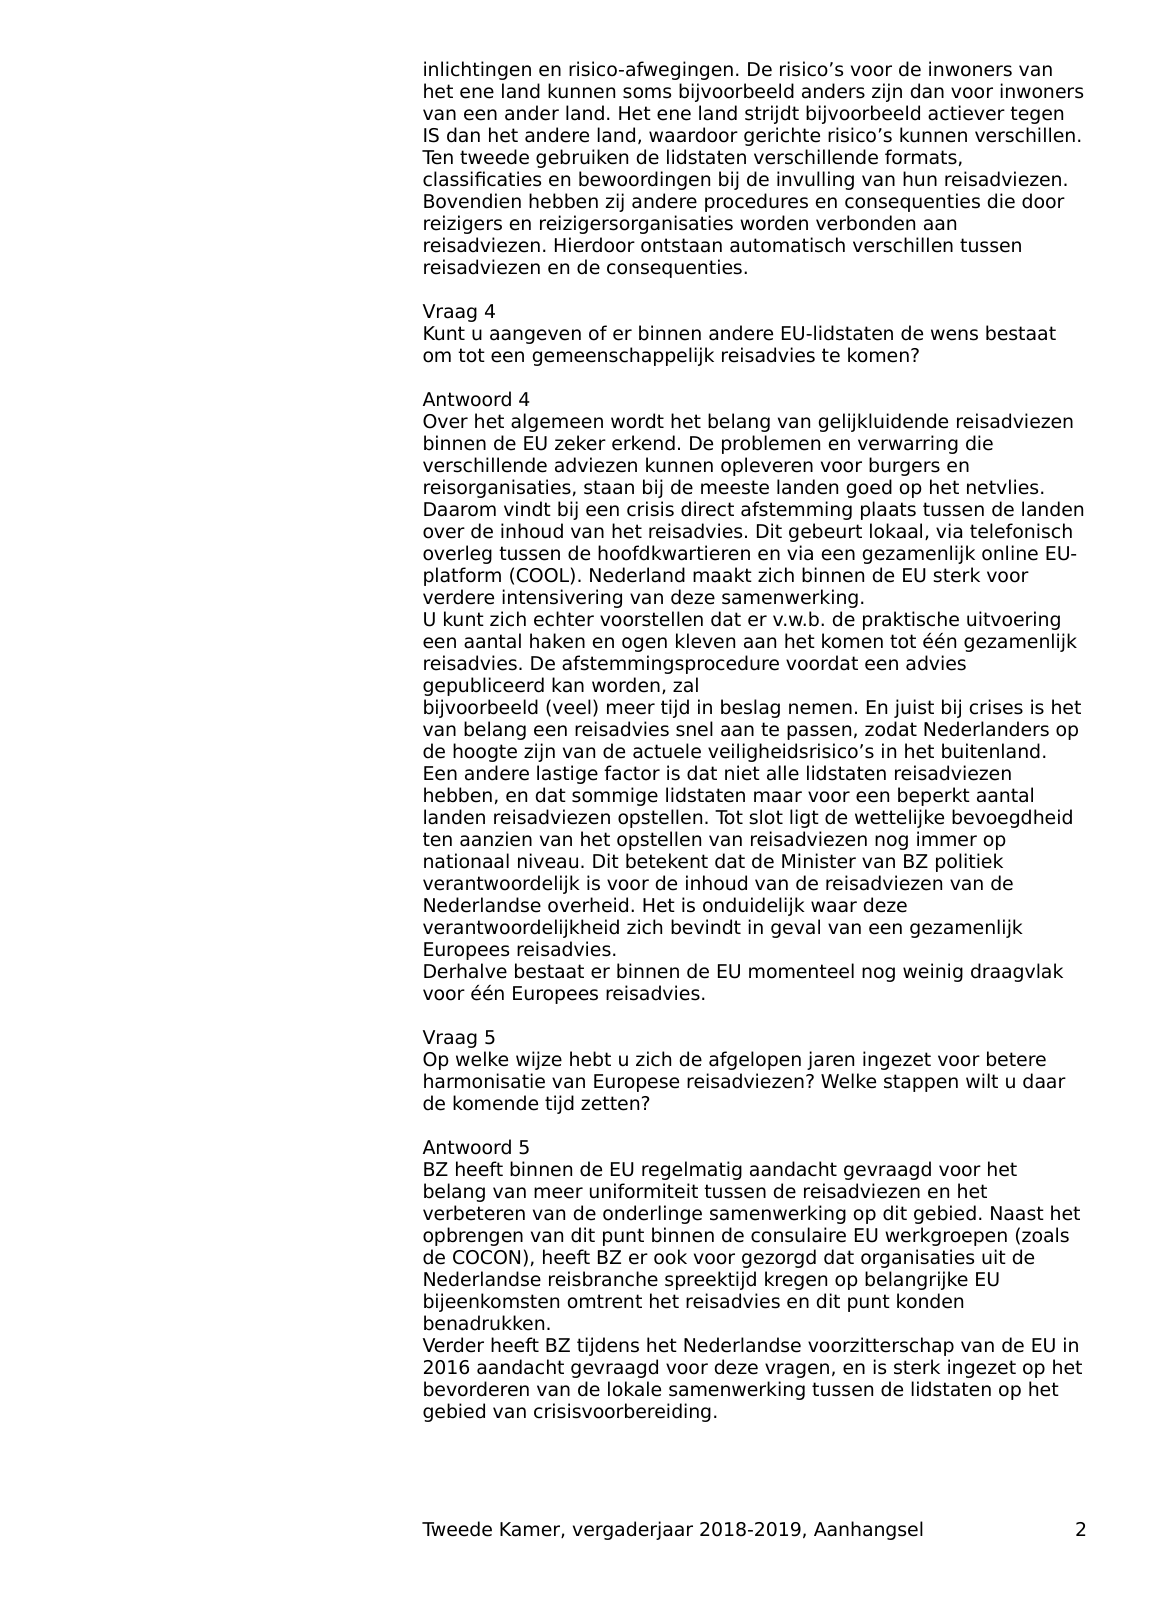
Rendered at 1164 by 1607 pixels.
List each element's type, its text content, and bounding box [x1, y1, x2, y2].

text bijvoorbeeld (veel) meer tijd in beslag nemen. En juist bij crises is het van belang een reisadvies snel aan te passen, zodat Nederlanders op de hoogte zijn van de actuele veiligheidsrisico’s in het buitenland. [422, 697, 1087, 763]
text U kunt zich echter voorstellen dat er v.w.b. de praktische uitvoering een aantal haken en ogen kleven aan het komen tot één gezamenlijk reisadvies. De afstemmingsprocedure voordat een advies gepubliceerd kan worden, zal [422, 609, 1087, 697]
text inlichtingen en risico-afwegingen. De risico’s voor de inwoners van het ene land kunnen soms bijvoorbeeld anders zijn dan voor inwoners van een ander land. Het ene land strijdt bijvoorbeeld actiever tegen IS dan het andere land, waardoor gerichte risico’s kunnen verschillen. [422, 59, 1087, 147]
text Kunt u aangeven of er binnen andere EU-lidstaten de wens bestaat om tot een gemeenschappelijk reisadvies te komen? [422, 323, 1087, 367]
text Antwoord 4 [422, 389, 1087, 411]
text Verder heeft BZ tijdens het Nederlandse voorzitterschap van de EU in 2016 aandacht gevraagd voor deze vragen, en is sterk ingezet op het bevorderen van de lokale samenwerking tussen de lidstaten op het gebied van crisisvoorbereiding. [422, 1335, 1087, 1423]
text Vraag 4 [422, 301, 1087, 323]
text Derhalve bestaat er binnen de EU momenteel nog weinig draagvlak voor één Europees reisadvies. [422, 961, 1087, 1004]
text Een andere lastige factor is dat niet alle lidstaten reisadviezen hebben, en dat sommige lidstaten maar voor een beperkt aantal landen reisadviezen opstellen. Tot slot ligt de wettelijke bevoegdheid ten aanzien van het opstellen van reisadviezen nog immer op nationaal niveau. Dit betekent dat de Minister van BZ politiek verantwoordelijk is voor de inhoud van de reisadviezen van de Nederlandse overheid. Het is onduidelijk waar deze verantwoordelijkheid zich bevindt in geval van een gezamenlijk Europees reisadvies. [422, 763, 1087, 961]
text Vraag 5 [422, 1027, 1087, 1049]
text BZ heeft binnen de EU regelmatig aandacht gevraagd voor het belang van meer uniformiteit tussen de reisadviezen en het verbeteren van de onderlinge samenwerking op dit gebied. Naast het opbrengen van dit punt binnen de consulaire EU werkgroepen (zoals de COCON), heeft BZ er ook voor gezorgd dat organisaties uit de Nederlandse reisbranche spreektijd kregen op belangrijke EU bijeenkomsten omtrent het reisadvies en dit punt konden benadrukken. [422, 1159, 1087, 1335]
text Ten tweede gebruiken de lidstaten verschillende formats, classificaties en bewoordingen bij de invulling van hun reisadviezen. Bovendien hebben zij andere procedures en consequenties die door reizigers en reizigersorganisaties worden verbonden aan reisadviezen. Hierdoor ontstaan automatisch verschillen tussen reisadviezen en de consequenties. [422, 147, 1087, 279]
text Op welke wijze hebt u zich de afgelopen jaren ingezet voor betere harmonisatie van Europese reisadviezen? Welke stappen wilt u daar de komende tijd zetten? [422, 1049, 1087, 1115]
text Antwoord 5 [422, 1137, 1087, 1159]
text Over het algemeen wordt het belang van gelijkluidende reisadviezen binnen de EU zeker erkend. De problemen en verwarring die verschillende adviezen kunnen opleveren voor burgers en reisorganisaties, staan bij de meeste landen goed op het netvlies. Daarom vindt bij een crisis direct afstemming plaats tussen de landen over de inhoud van het reisadvies. Dit gebeurt lokaal, via telefonisch overleg tussen de hoofdkwartieren en via een gezamenlijk online EU-platform (COOL). Nederland maakt zich binnen de EU sterk voor verdere intensivering van deze samenwerking. [422, 411, 1087, 609]
